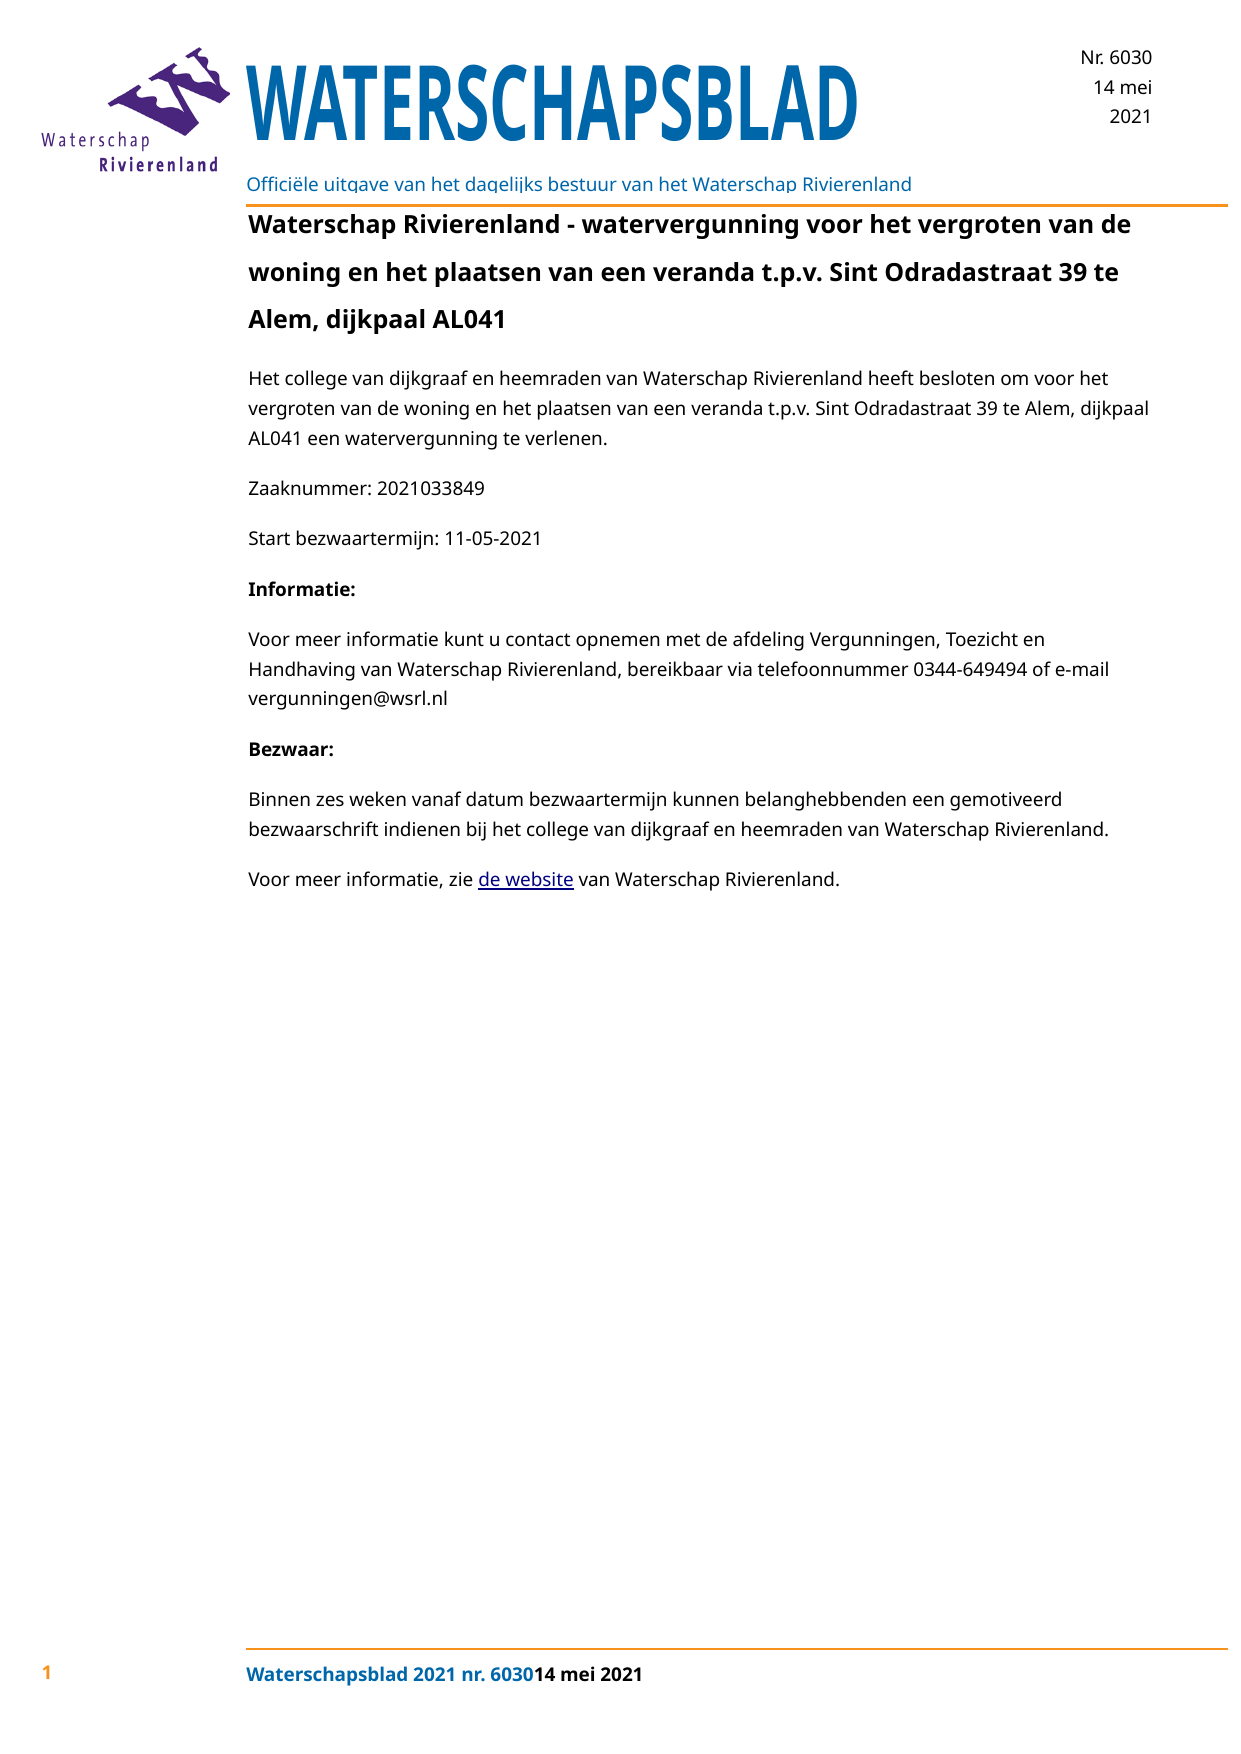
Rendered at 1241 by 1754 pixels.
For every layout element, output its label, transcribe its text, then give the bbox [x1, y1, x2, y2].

text Voor meer informatie kunt u contact opnemen met de afdeling Vergunningen, Toezicht en Handhaving van Waterschap Rivierenland, bereikbaar via telefoonnummer 0344-649494 of e-mail vergunningen@wsrl.nl [248, 626, 1152, 711]
text Voor meer informatie, zie de website van Waterschap Rivierenland. [248, 866, 1152, 892]
text Waterschap Rivierenland - watervergunning voor het vergroten van de woning en het plaatsen van een veranda t.p.v. Sint Odradastraat 39 te Alem, dijkpaal AL041 [248, 207, 1152, 336]
text Informatie: [248, 576, 1152, 602]
picture [41, 47, 231, 172]
text Zaaknummer: 2021033849 [248, 475, 1152, 501]
text Start bezwaartermijn: 11-05-2021 [248, 526, 1152, 551]
text Bezwaar: [248, 736, 1152, 762]
text Het college van dijkgraaf en heemraden van Waterschap Rivierenland heeft besloten om voor het vergroten van de woning en het plaatsen van een veranda t.p.v. Sint Odradastraat 39 te Alem, dijkpaal AL041 een watervergunning te verlenen. [248, 366, 1152, 450]
text Binnen zes weken vanaf datum bezwaartermijn kunnen belanghebbenden een gemotiveerd bezwaarschrift indienen bij het college van dijkgraaf en heemraden van Waterschap Rivierenland. [248, 786, 1152, 842]
